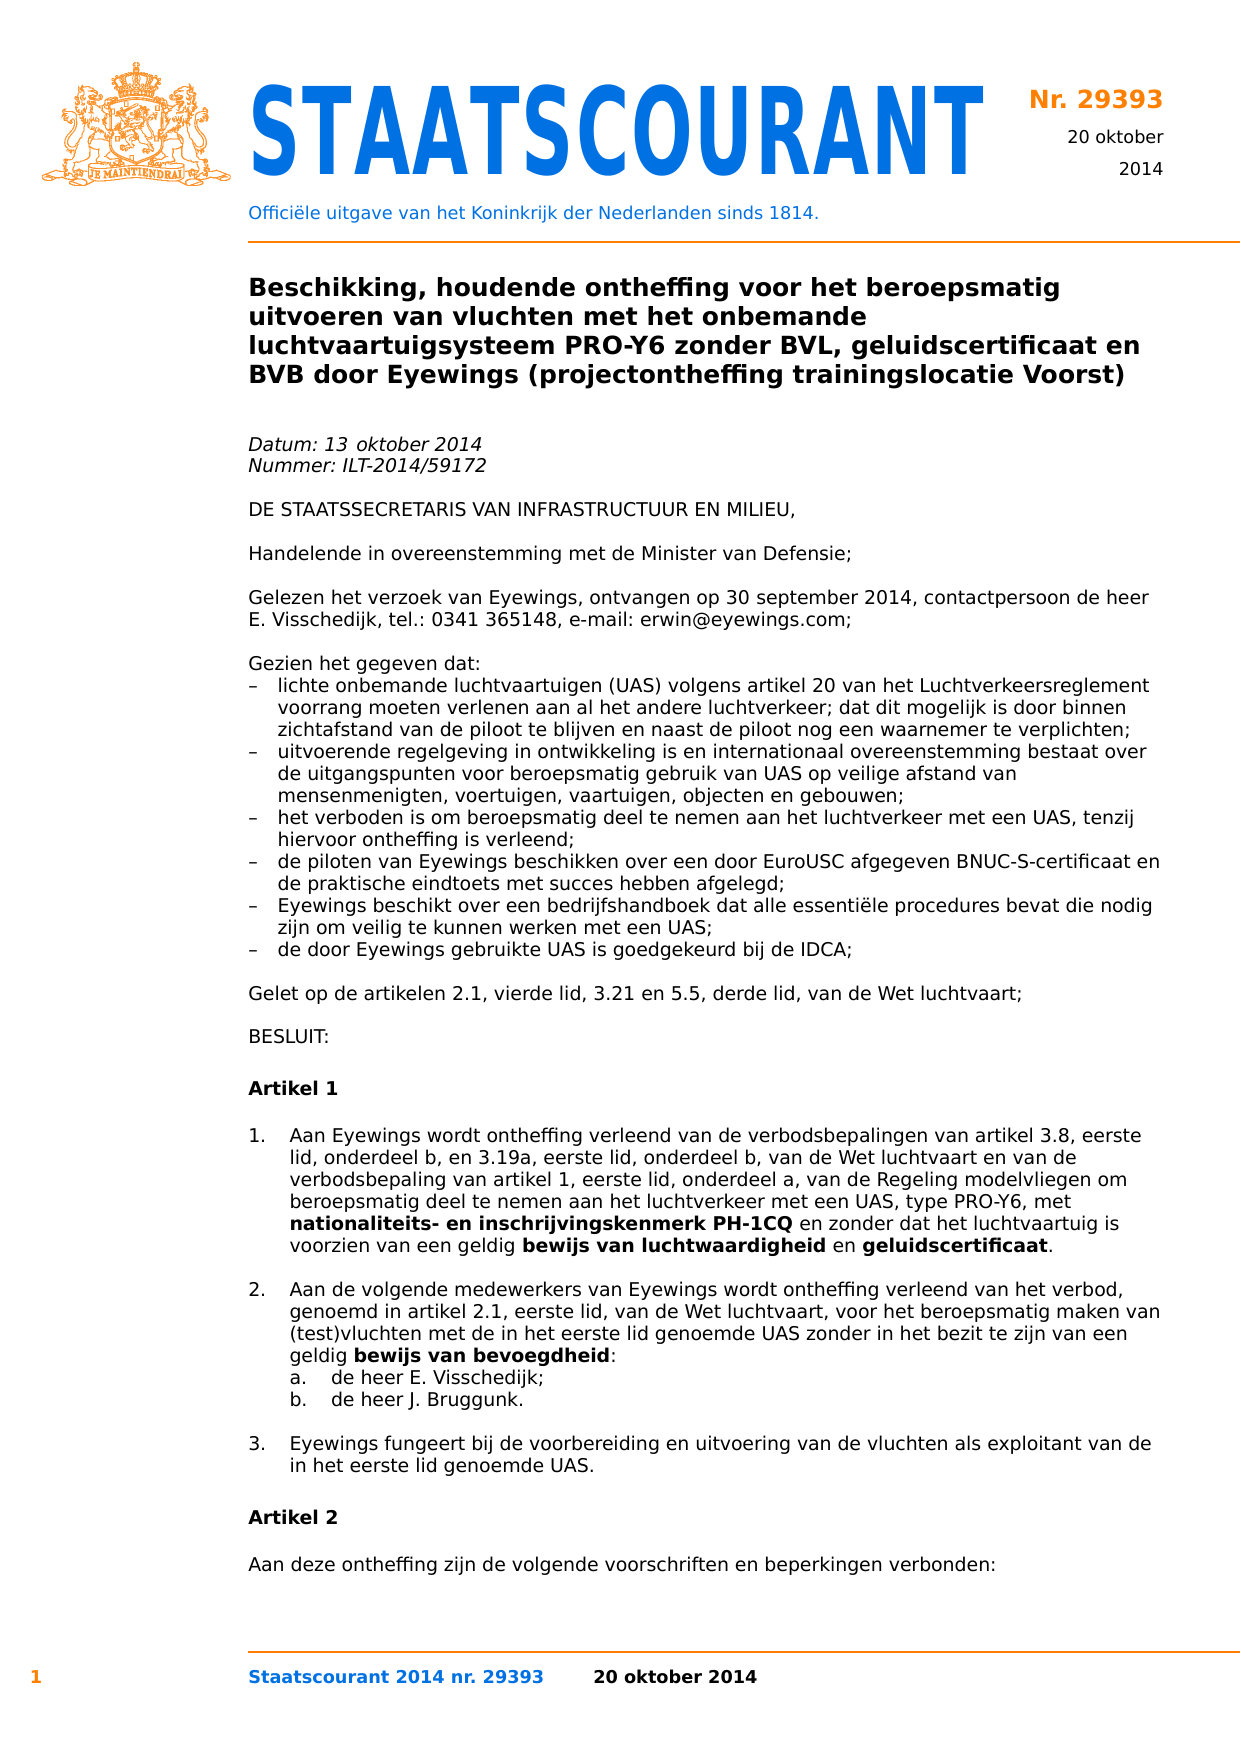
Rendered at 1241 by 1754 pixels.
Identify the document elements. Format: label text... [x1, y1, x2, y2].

text 2. Aan de volgende medewerkers van Eyewings wordt ontheffing verleend van het verbod, genoemd in artikel 2.1, eerste lid, van de Wet luchtvaart, voor het beroepsmatig maken van (test)vluchten met de in het eerste lid genoemde UAS zonder in het bezit te zijn van een geldig bewijs van bevoegdheid: [248, 1279, 1163, 1367]
table_header [25, 62, 248, 241]
table_header Nr. 29393 [998, 62, 1240, 121]
subtitle Artikel 1 [248, 1078, 1163, 1100]
table_cell 20 oktober [998, 121, 1240, 153]
text Gelet op de artikelen 2.1, vierde lid, 3.21 en 5.5, derde lid, van de Wet luchtvaart; [248, 982, 1163, 1004]
table_cell 2014 [998, 153, 1240, 203]
text Gelezen het verzoek van Eyewings, ontvangen op 30 september 2014, contactpersoon de heer E. Visschedijk, tel.: 0341 365148, e-mail: erwin@eyewings.com; [248, 587, 1163, 631]
text Datum: 13 oktober 2014 [248, 433, 1163, 455]
text – lichte onbemande luchtvaartuigen (UAS) volgens artikel 20 van het Luchtverkeersreglement voorrang moeten verlenen aan al het andere luchtverkeer; dat dit mogelijk is door binnen zichtafstand van de piloot te blijven en naast de piloot nog een waarnemer te verplichten; [248, 675, 1163, 741]
text Handelende in overeenstemming met de Minister van Defensie; [248, 543, 1163, 565]
text 1. Aan Eyewings wordt ontheffing verleend van de verbodsbepalingen van artikel 3.8, eerste lid, onderdeel b, en 3.19a, eerste lid, onderdeel b, van de Wet luchtvaart en van de verbodsbepaling van artikel 1, eerste lid, onderdeel a, van de Regeling modelvliegen om beroepsmatig deel te nemen aan het luchtverkeer met een UAS, type PRO-Y6, met nationaliteits- en inschrijvingskenmerk PH-1CQ en zonder dat het luchtvaartuig is voorzien van een geldig bewijs van luchtwaardigheid en geluidscertificaat. [248, 1125, 1163, 1257]
text – de piloten van Eyewings beschikken over een door EuroUSC afgegeven BNUC-S-certificaat en de praktische eindtoets met succes hebben afgelegd; [248, 851, 1163, 894]
text – Eyewings beschikt over een bedrijfshandboek dat alle essentiële procedures bevat die nodig zijn om veilig te kunnen werken met een UAS; [248, 894, 1163, 938]
text DE STAATSSECRETARIS VAN INFRASTRUCTUUR EN MILIEU, [248, 499, 1163, 521]
text 3. Eyewings fungeert bij de voorbereiding en uitvoering van de vluchten als exploitant van de in het eerste lid genoemde UAS. [248, 1433, 1163, 1477]
text b. de heer J. Bruggunk. [289, 1389, 1163, 1411]
text Gezien het gegeven dat: [248, 653, 1163, 675]
table_header STAATSCOURANT [248, 62, 998, 203]
table_cell Officiële uitgave van het Koninkrijk der Nederlanden sinds 1814. [248, 203, 1240, 241]
text – de door Eyewings gebruikte UAS is goedgekeurd bij de IDCA; [248, 938, 1163, 961]
text Nummer: ILT-2014/59172 [248, 455, 1163, 477]
text a. de heer E. Visschedijk; [289, 1367, 1163, 1389]
subtitle Beschikking, houdende ontheffing voor het beroepsmatig uitvoeren van vluchten met het onbemande luchtvaartuigsysteem PRO-Y6 zonder BVL, geluidscertificaat en BVB door Eyewings (projectontheffing trainingslocatie Voorst) [248, 273, 1163, 390]
subtitle Artikel 2 [248, 1507, 1163, 1529]
picture [41, 62, 231, 186]
text – het verboden is om beroepsmatig deel te nemen aan het luchtverkeer met een UAS, tenzij hiervoor ontheffing is verleend; [248, 807, 1163, 851]
text Aan deze ontheffing zijn de volgende voorschriften en beperkingen verbonden: [248, 1554, 1163, 1576]
text BESLUIT: [248, 1026, 1163, 1048]
text – uitvoerende regelgeving in ontwikkeling is en internationaal overeenstemming bestaat over de uitgangspunten voor beroepsmatig gebruik van UAS op veilige afstand van mensenmenigten, voertuigen, vaartuigen, objecten en gebouwen; [248, 741, 1163, 807]
